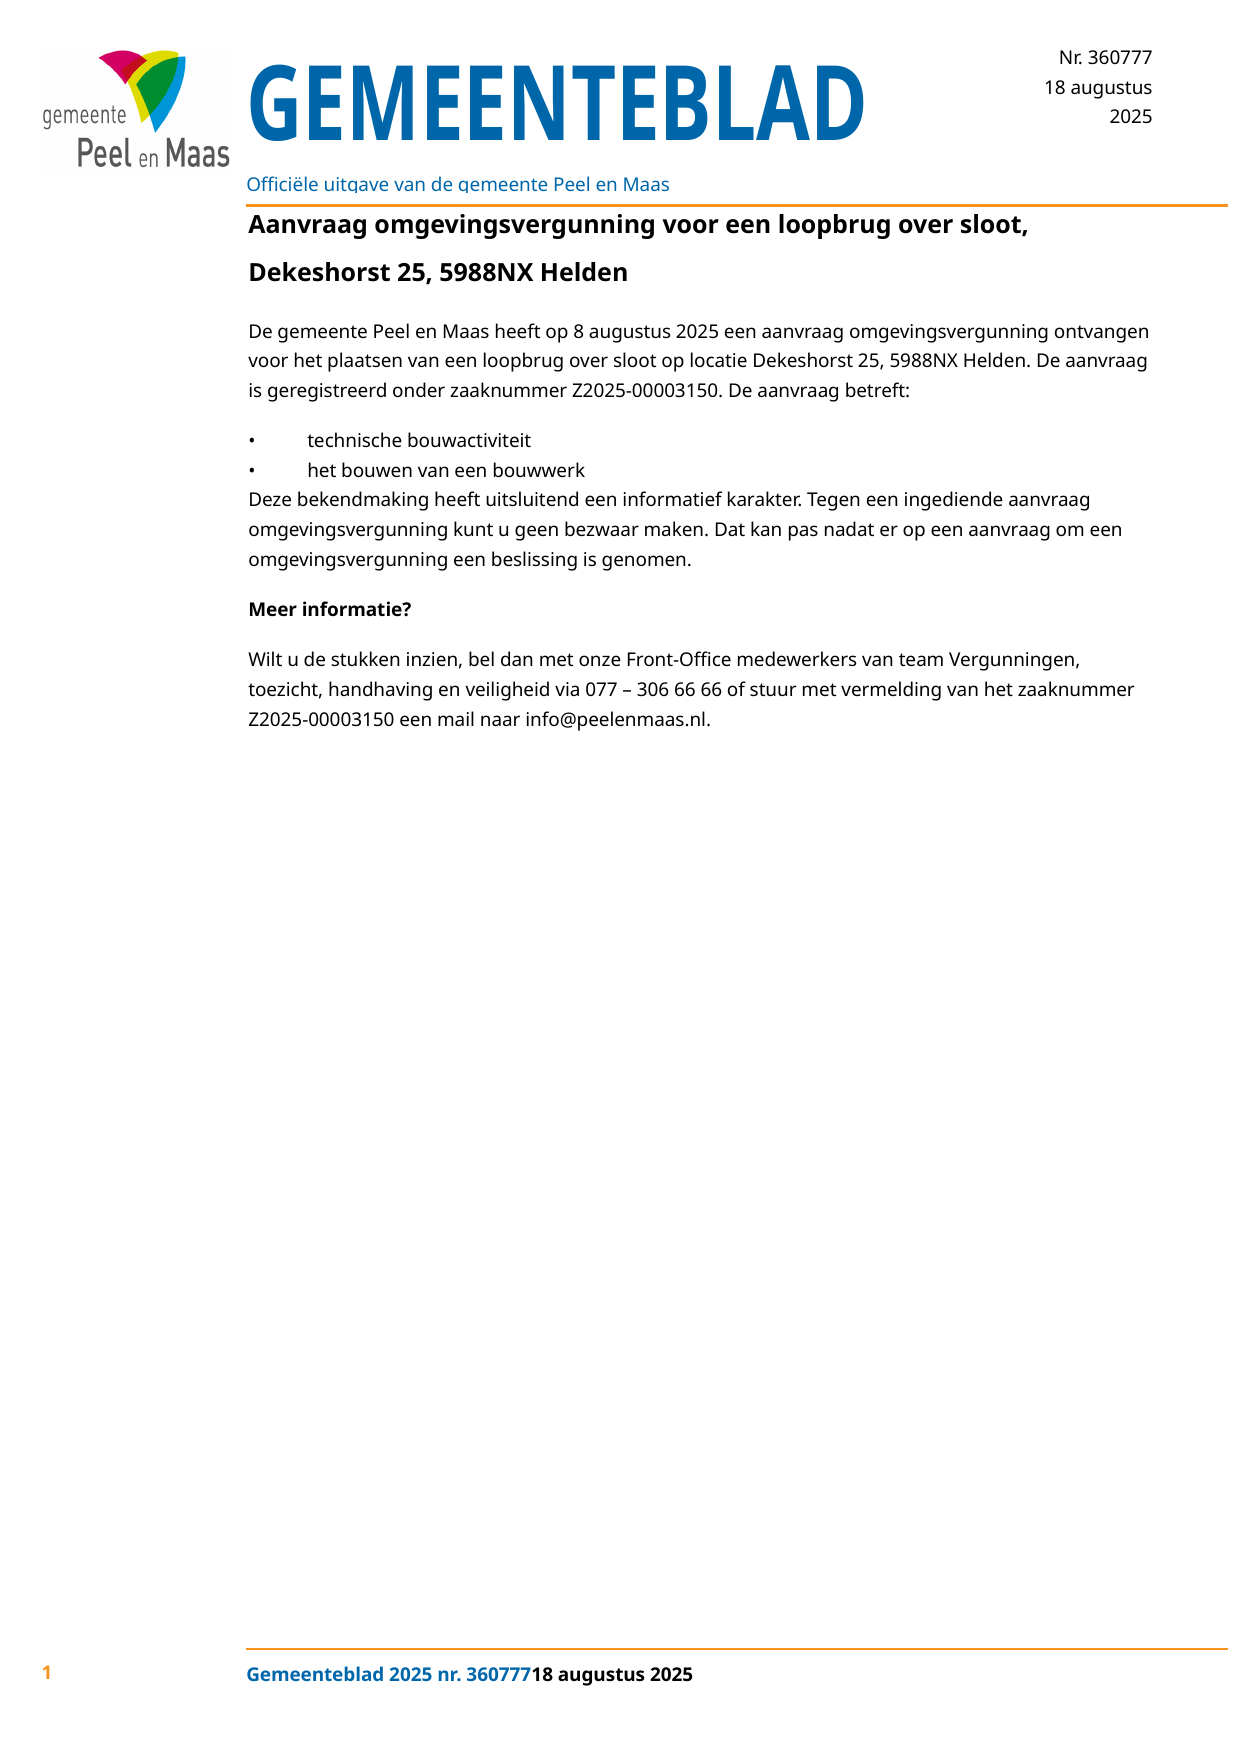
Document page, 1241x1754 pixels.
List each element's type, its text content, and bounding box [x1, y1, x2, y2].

text Wilt u de stukken inzien, bel dan met onze Front-Office medewerkers van team Vergunningen, toezicht, handhaving en veiligheid via 077 – 306 66 66 of stuur met vermelding van het zaaknummer Z2025-00003150 een mail naar info@peelenmaas.nl. [248, 647, 1152, 732]
text Meer informatie? [248, 596, 1152, 622]
text Aanvraag omgevingsvergunning voor een loopbrug over sloot, Dekeshorst 25, 5988NX Helden [248, 207, 1152, 288]
list het bouwen van een bouwwerk [248, 457, 1152, 483]
text De gemeente Peel en Maas heeft op 8 augustus 2025 een aanvraag omgevingsvergunning ontvangen voor het plaatsen van een loopbrug over sloot op locatie Dekeshorst 25, 5988NX Helden. De aanvraag is geregistreerd onder zaaknummer Z2025-00003150. De aanvraag betreft: [248, 318, 1152, 403]
text Deze bekendmaking heeft uitsluitend een informatief karakter. Tegen een ingediende aanvraag omgevingsvergunning kunt u geen bezwaar maken. Dat kan pas nadat er op een aanvraag om een omgevingsvergunning een beslissing is genomen. [248, 487, 1152, 572]
picture [41, 47, 231, 172]
list technische bouwactiviteit [248, 427, 1152, 453]
